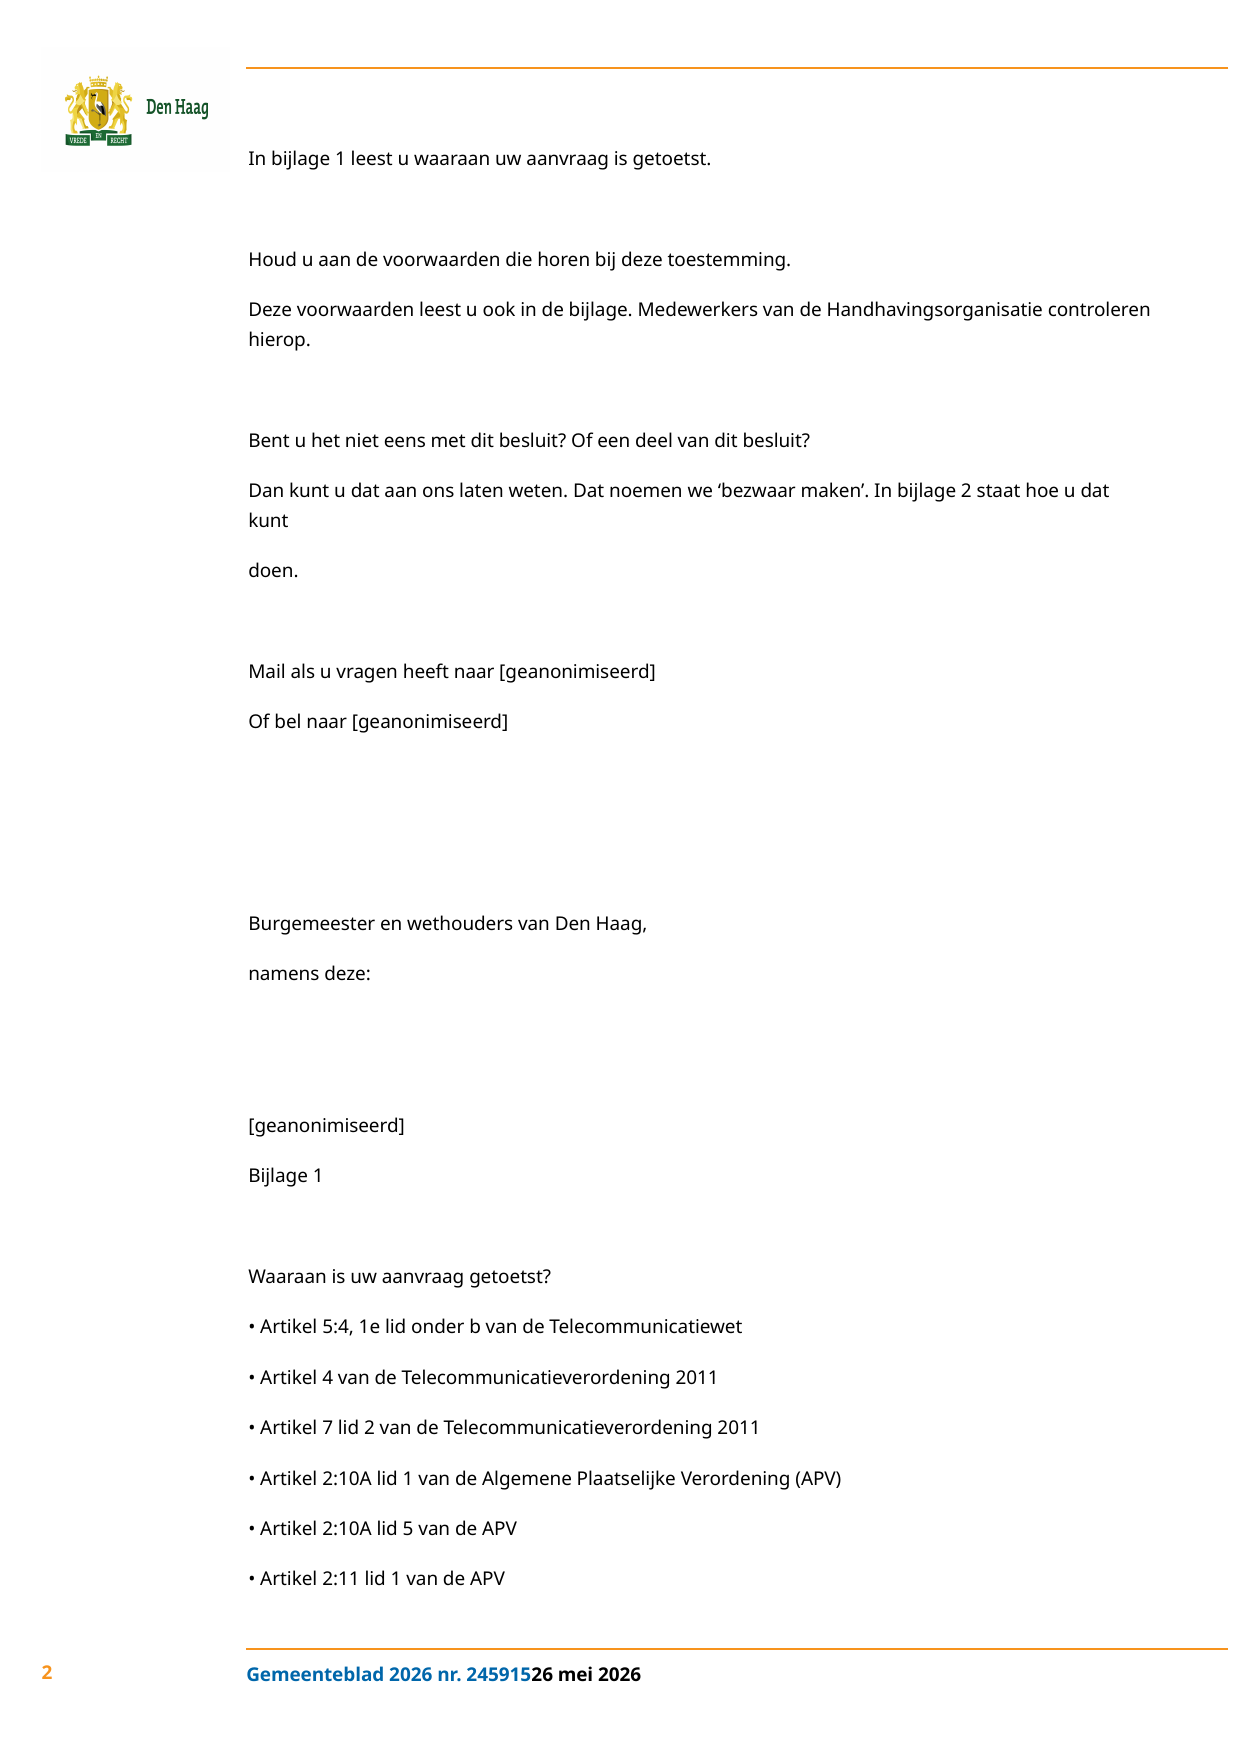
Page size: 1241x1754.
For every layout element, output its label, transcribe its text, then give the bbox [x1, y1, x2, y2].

text Bijlage 1 [248, 1162, 1152, 1188]
text doen. [248, 557, 1152, 583]
text In bijlage 1 leest u waaraan uw aanvraag is getoetst. [248, 145, 1152, 171]
text • Artikel 2:10A lid 1 van de Algemene Plaatselijke Verordening (APV) [248, 1465, 1152, 1491]
text • Artikel 4 van de Telecommunicatieverordening 2011 [248, 1364, 1152, 1390]
text • Artikel 5:4, 1e lid onder b van de Telecommunicatiewet [248, 1313, 1152, 1339]
text • Artikel 7 lid 2 van de Telecommunicatieverordening 2011 [248, 1414, 1152, 1440]
text Waaraan is uw aanvraag getoetst? [248, 1263, 1152, 1289]
text Bent u het niet eens met dit besluit? Of een deel van dit besluit? [248, 427, 1152, 453]
text Mail als u vragen heeft naar [geanonimiseerd] [248, 658, 1152, 684]
text Houd u aan de voorwaarden die horen bij deze toestemming. [248, 246, 1152, 272]
text namens deze: [248, 961, 1152, 986]
text Of bel naar [geanonimiseerd] [248, 708, 1152, 734]
text Burgemeester en wethouders van Den Haag, [248, 910, 1152, 936]
text Deze voorwaarden leest u ook in de bijlage. Medewerkers van de Handhavingsorganisatie controleren hierop. [248, 296, 1152, 352]
text Dan kunt u dat aan ons laten weten. Dat noemen we ‘bezwaar maken’. In bijlage 2 staat hoe u dat kunt [248, 477, 1152, 533]
text [geanonimiseerd] [248, 1112, 1152, 1138]
text • Artikel 2:11 lid 1 van de APV [248, 1566, 1152, 1591]
picture [41, 47, 231, 172]
text • Artikel 2:10A lid 5 van de APV [248, 1515, 1152, 1541]
